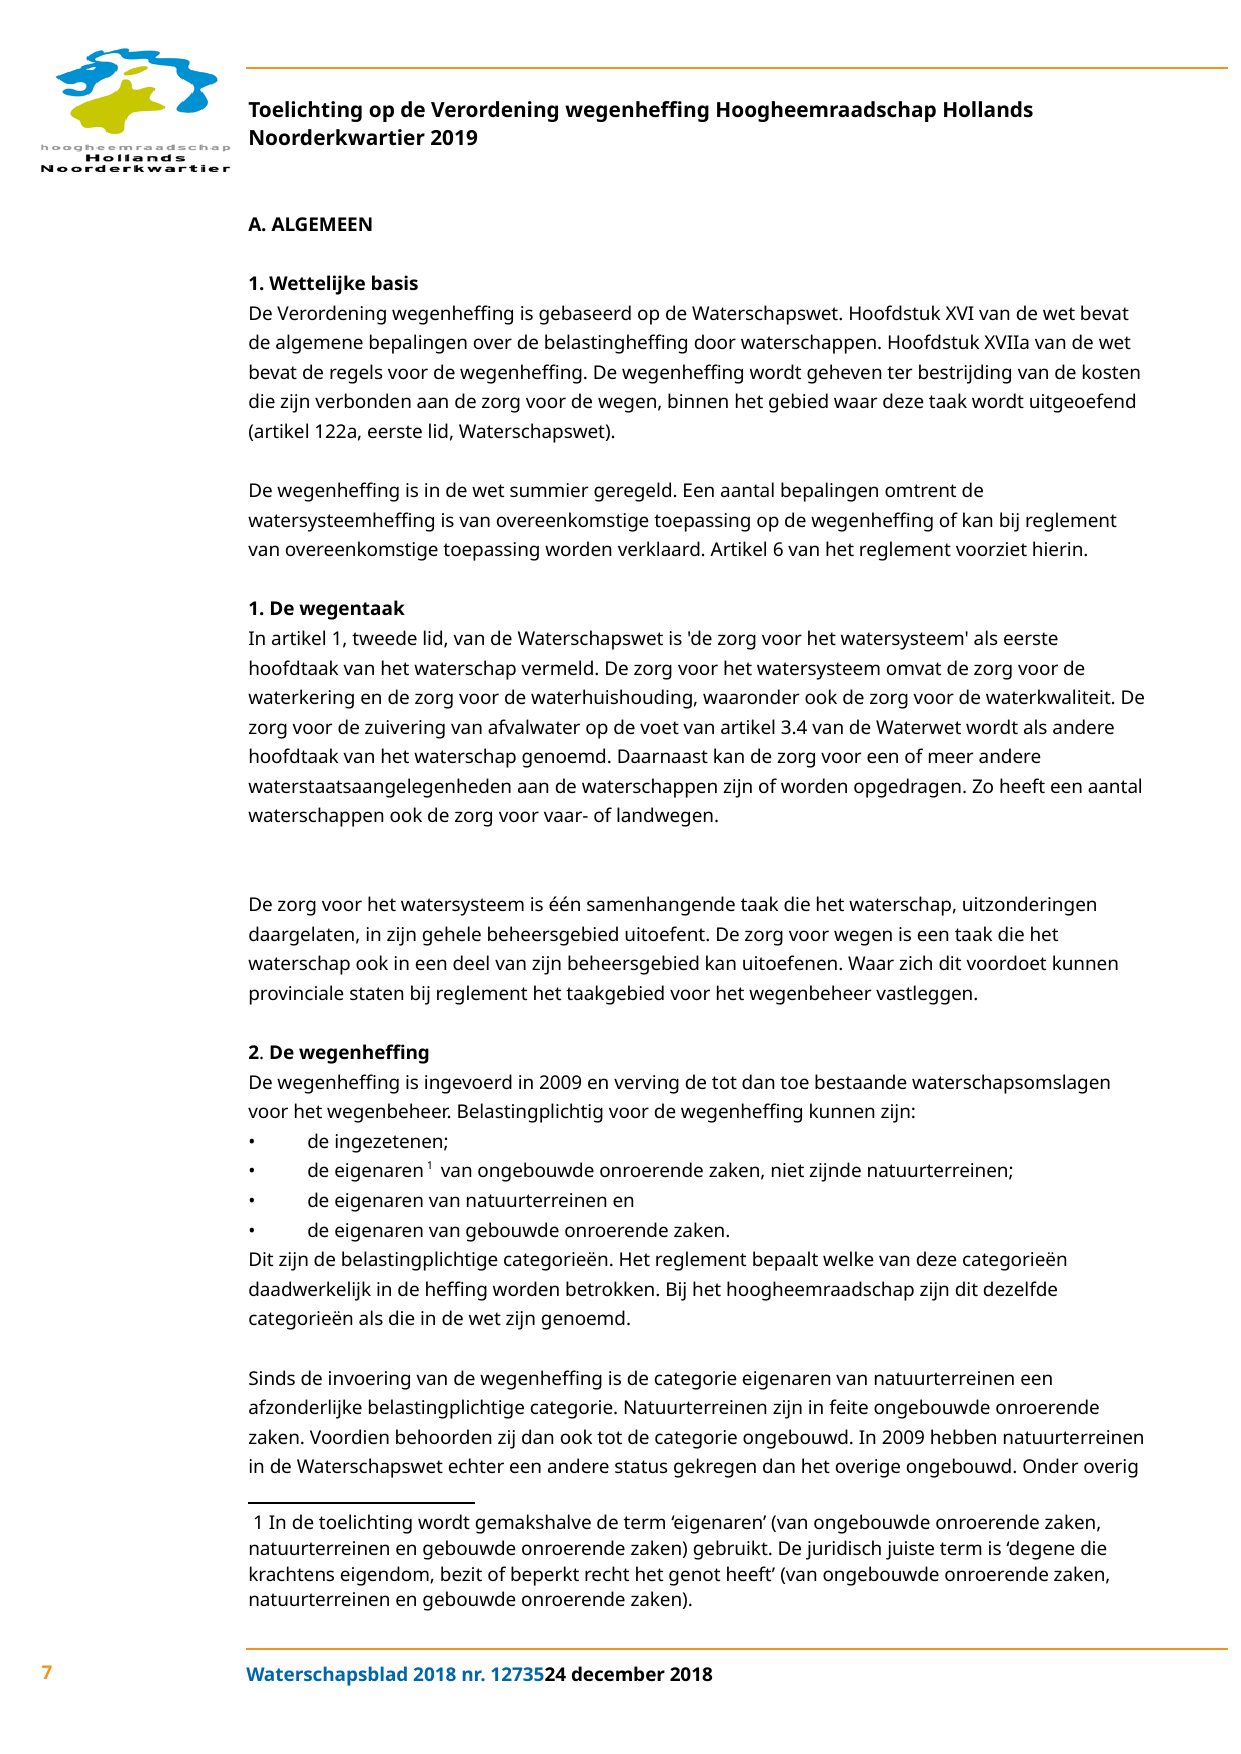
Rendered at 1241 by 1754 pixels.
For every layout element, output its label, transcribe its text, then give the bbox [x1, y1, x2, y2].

text In artikel 1, tweede lid, van de Waterschapswet is 'de zorg voor het watersysteem' als eerste hoofdtaak van het waterschap vermeld. De zorg voor het watersysteem omvat de zorg voor de waterkering en de zorg voor de waterhuishouding, waaronder ook de zorg voor de waterkwaliteit. De zorg voor de zuivering van afvalwater op de voet van artikel 3.4 van de Waterwet wordt als andere hoofdtaak van het waterschap genoemd. Daarnaast kan de zorg voor een of meer andere waterstaatsaangelegenheden aan de waterschappen zijn of worden opgedragen. Zo heeft een aantal waterschappen ook de zorg voor vaar- of landwegen. [248, 625, 1152, 828]
text 2. De wegenheffing [248, 1039, 1152, 1065]
text 1. De wegentaak [248, 596, 1152, 621]
text Dit zijn de belastingplichtige categorieën. Het reglement bepaalt welke van deze categorieën daadwerkelijk in de heffing worden betrokken. Bij het hoogheemraadschap zijn dit dezelfde categorieën als die in de wet zijn genoemd. [248, 1246, 1152, 1331]
list de eigenaren van natuurterreinen en [248, 1187, 1152, 1213]
text 1. Wettelijke basis [248, 270, 1152, 296]
text De wegenheffing is ingevoerd in 2009 en verving de tot dan toe bestaande waterschapsomslagen voor het wegenbeheer. Belastingplichtig voor de wegenheffing kunnen zijn: [248, 1069, 1152, 1124]
picture [41, 47, 231, 172]
list In de toelichting wordt gemakshalve de term ‘eigenaren’ (van ongebouwde onroerende zaken, natuurterreinen en gebouwde onroerende zaken) gebruikt. De juridisch juiste term is ‘degene die krachtens eigendom, bezit of beperkt recht het genot heeft’ (van ongebouwde onroerende zaken, natuurterreinen en gebouwde onroerende zaken). [248, 1509, 1152, 1612]
text Toelichting op de Verordening wegenheffing Hoogheemraadschap Hollands Noorderkwartier 2019 [248, 95, 1152, 152]
list de ingezetenen; [248, 1128, 1152, 1154]
text De wegenheffing is in de wet summier geregeld. Een aantal bepalingen omtrent de watersysteemheffing is van overeenkomstige toepassing op de wegenheffing of kan bij reglement van overeenkomstige toepassing worden verklaard. Artikel 6 van het reglement voorziet hierin. [248, 477, 1152, 562]
text A. ALGEMEEN [248, 211, 1152, 237]
list de eigenaren van gebouwde onroerende zaken. [248, 1217, 1152, 1242]
list de eigenaren van ongebouwde onroerende zaken, niet zijnde natuurterreinen; [248, 1158, 1152, 1183]
text De Verordening wegenheffing is gebaseerd op de Waterschapswet. Hoofdstuk XVI van de wet bevat de algemene bepalingen over de belastingheffing door waterschappen. Hoofdstuk XVIIa van de wet bevat de regels voor de wegenheffing. De wegenheffing wordt geheven ter bestrijding van de kosten die zijn verbonden aan de zorg voor de wegen, binnen het gebied waar deze taak wordt uitgeoefend (artikel 122a, eerste lid, Waterschapswet). [248, 300, 1152, 444]
text Sinds de invoering van de wegenheffing is de categorie eigenaren van natuurterreinen een afzonderlijke belastingplichtige categorie. Natuurterreinen zijn in feite ongebouwde onroerende zaken. Voordien behoorden zij dan ook tot de categorie ongebouwd. In 2009 hebben natuurterreinen in de Waterschapswet echter een andere status gekregen dan het overige ongebouwd. Onder overig [248, 1365, 1152, 1479]
text De zorg voor het watersysteem is één samenhangende taak die het waterschap, uitzonderingen daargelaten, in zijn gehele beheersgebied uitoefent. De zorg voor wegen is een taak die het waterschap ook in een deel van zijn beheersgebied kan uitoefenen. Waar zich dit voordoet kunnen provinciale staten bij reglement het taakgebied voor het wegenbeheer vastleggen. [248, 891, 1152, 1006]
